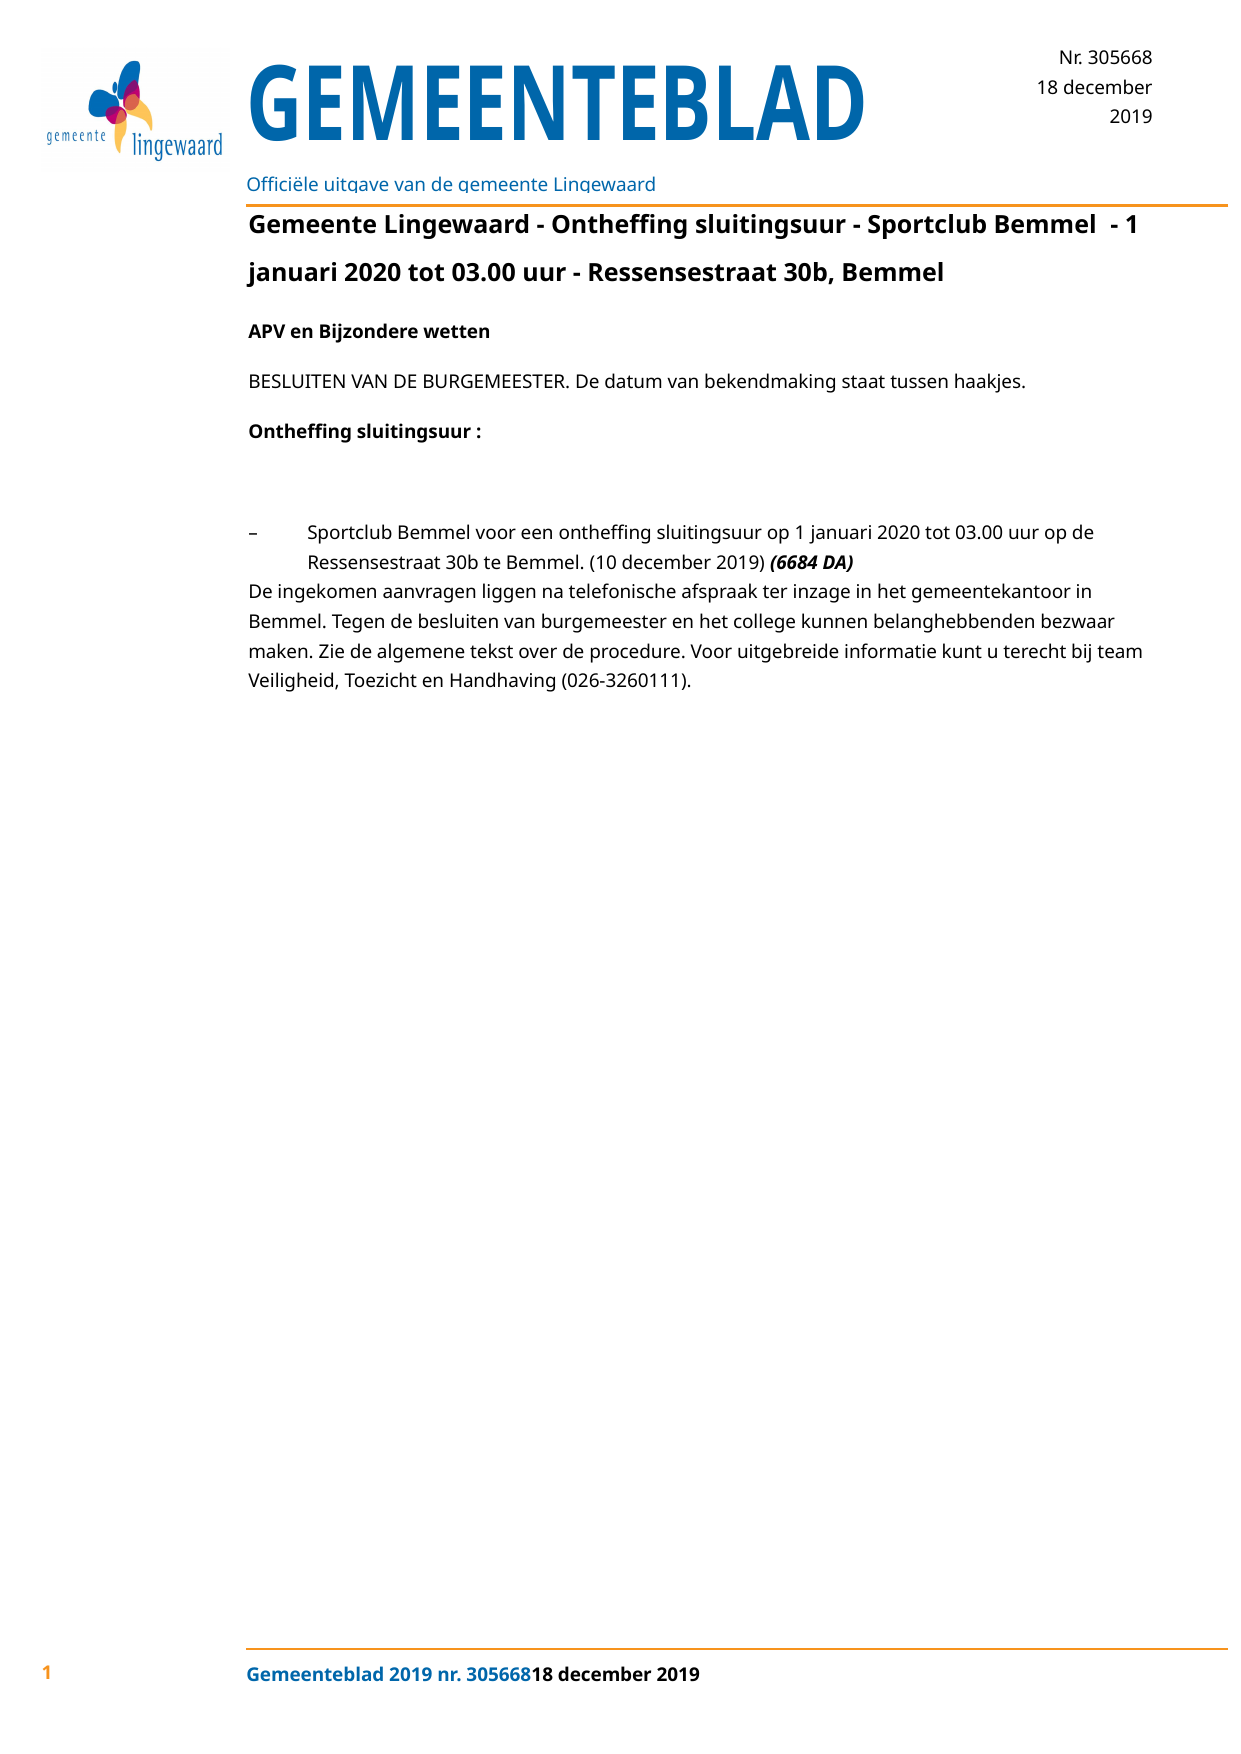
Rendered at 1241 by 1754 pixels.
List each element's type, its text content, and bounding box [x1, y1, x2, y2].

text Ontheffing sluitingsuur : [248, 419, 1152, 444]
text BESLUITEN VAN DE BURGEMEESTER. De datum van bekendmaking staat tussen haakjes. [248, 368, 1152, 394]
text De ingekomen aanvragen liggen na telefonische afspraak ter inzage in het gemeentekantoor in Bemmel. Tegen de besluiten van burgemeester en het college kunnen belanghebbenden bezwaar maken. Zie de algemene tekst over de procedure. Voor uitgebreide informatie kunt u terecht bij team Veiligheid, Toezicht en Handhaving (026-3260111). [248, 579, 1152, 693]
list Sportclub Bemmel voor een ontheffing sluitingsuur op 1 januari 2020 tot 03.00 uur op de Ressensestraat 30b te Bemmel. (10 december 2019) (6684 DA) [248, 519, 1152, 575]
text Gemeente Lingewaard - Ontheffing sluitingsuur - Sportclub Bemmel - 1 januari 2020 tot 03.00 uur - Ressensestraat 30b, Bemmel [248, 207, 1152, 288]
text APV en Bijzondere wetten [248, 318, 1152, 344]
picture [41, 47, 231, 172]
